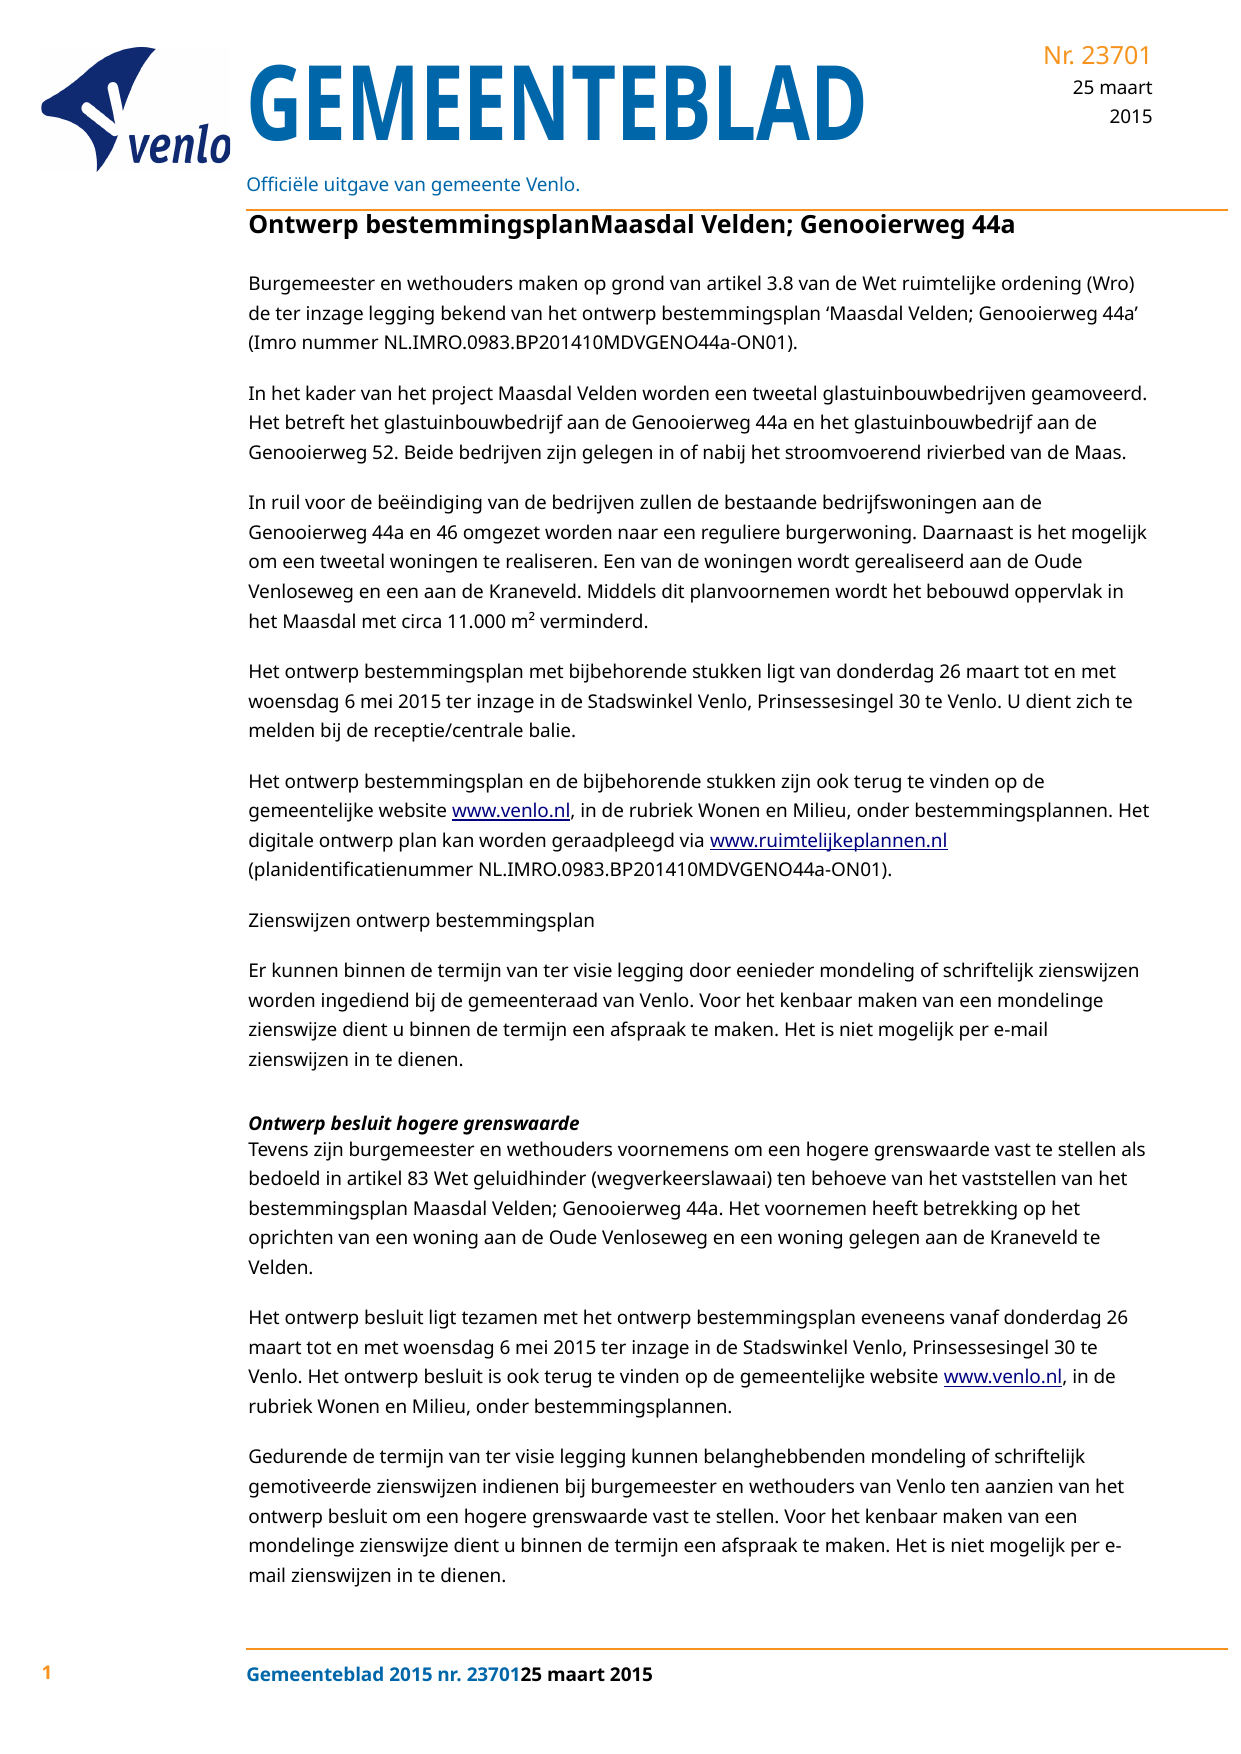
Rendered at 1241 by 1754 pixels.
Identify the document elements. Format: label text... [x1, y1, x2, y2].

text Het ontwerp bestemmingsplan en de bijbehorende stukken zijn ook terug te vinden op de gemeentelijke website www.venlo.nl, in de rubriek Wonen en Milieu, onder bestemmingsplannen. Het digitale ontwerp plan kan worden geraadpleegd via www.ruimtelijkeplannen.nl (planidentificatienummer NL.IMRO.0983.BP201410MDVGENO44a-ON01). [248, 768, 1152, 882]
text In ruil voor de beëindiging van de bedrijven zullen de bestaande bedrijfswoningen aan de Genooierweg 44a en 46 omgezet worden naar een reguliere burgerwoning. Daarnaast is het mogelijk om een tweetal woningen te realiseren. Een van de woningen wordt gerealiseerd aan de Oude Venloseweg en een aan de Kraneveld. Middels dit planvoornemen wordt het bebouwd oppervlak in het Maasdal met circa 11.000 m² verminderd. [248, 489, 1152, 633]
text Er kunnen binnen de termijn van ter visie legging door eenieder mondeling of schriftelijk zienswijzen worden ingediend bij de gemeenteraad van Venlo. Voor het kenbaar maken van een mondelinge zienswijze dient u binnen de termijn een afspraak te maken. Het is niet mogelijk per e-mail zienswijzen in te dienen. [248, 957, 1152, 1072]
text Gedurende de termijn van ter visie legging kunnen belanghebbenden mondeling of schriftelijk gemotiveerde zienswijzen indienen bij burgemeester en wethouders van Venlo ten aanzien van het ontwerp besluit om een hogere grenswaarde vast te stellen. Voor het kenbaar maken van een mondelinge zienswijze dient u binnen de termijn een afspraak te maken. Het is niet mogelijk per e-mail zienswijzen in te dienen. [248, 1444, 1152, 1588]
text Tevens zijn burgemeester en wethouders voornemens om een hogere grenswaarde vast te stellen als bedoeld in artikel 83 Wet geluidhinder (wegverkeerslawaai) ten behoeve van het vaststellen van het bestemmingsplan Maasdal Velden; Genooierweg 44a. Het voornemen heeft betrekking op het oprichten van een woning aan de Oude Venloseweg en een woning gelegen aan de Kraneveld te Velden. [248, 1136, 1152, 1280]
text Het ontwerp bestemmingsplan met bijbehorende stukken ligt van donderdag 26 maart tot en met woensdag 6 mei 2015 ter inzage in de Stadswinkel Venlo, Prinsessesingel 30 te Venlo. U dient zich te melden bij de receptie/centrale balie. [248, 658, 1152, 743]
text Het ontwerp besluit ligt tezamen met het ontwerp bestemmingsplan eveneens vanaf donderdag 26 maart tot en met woensdag 6 mei 2015 ter inzage in de Stadswinkel Venlo, Prinsessesingel 30 te Venlo. Het ontwerp besluit is ook terug te vinden op de gemeentelijke website www.venlo.nl, in de rubriek Wonen en Milieu, onder bestemmingsplannen. [248, 1304, 1152, 1419]
picture [41, 47, 231, 172]
text Burgemeester en wethouders maken op grond van artikel 3.8 van de Wet ruimtelijke ordening (Wro) de ter inzage legging bekend van het ontwerp bestemmingsplan ‘Maasdal Velden; Genooierweg 44a’ (Imro nummer NL.IMRO.0983.BP201410MDVGENO44a-ON01). [248, 270, 1152, 355]
text Ontwerp besluit hogere grenswaarde [248, 1110, 1152, 1136]
text Zienswijzen ontwerp bestemmingsplan [248, 907, 1152, 933]
text In het kader van het project Maasdal Velden worden een tweetal glastuinbouwbedrijven geamoveerd. Het betreft het glastuinbouwbedrijf aan de Genooierweg 44a en het glastuinbouwbedrijf aan de Genooierweg 52. Beide bedrijven zijn gelegen in of nabij het stroomvoerend rivierbed van de Maas. [248, 380, 1152, 465]
text Ontwerp bestemmingsplanMaasdal Velden; Genooierweg 44a [248, 211, 1152, 241]
